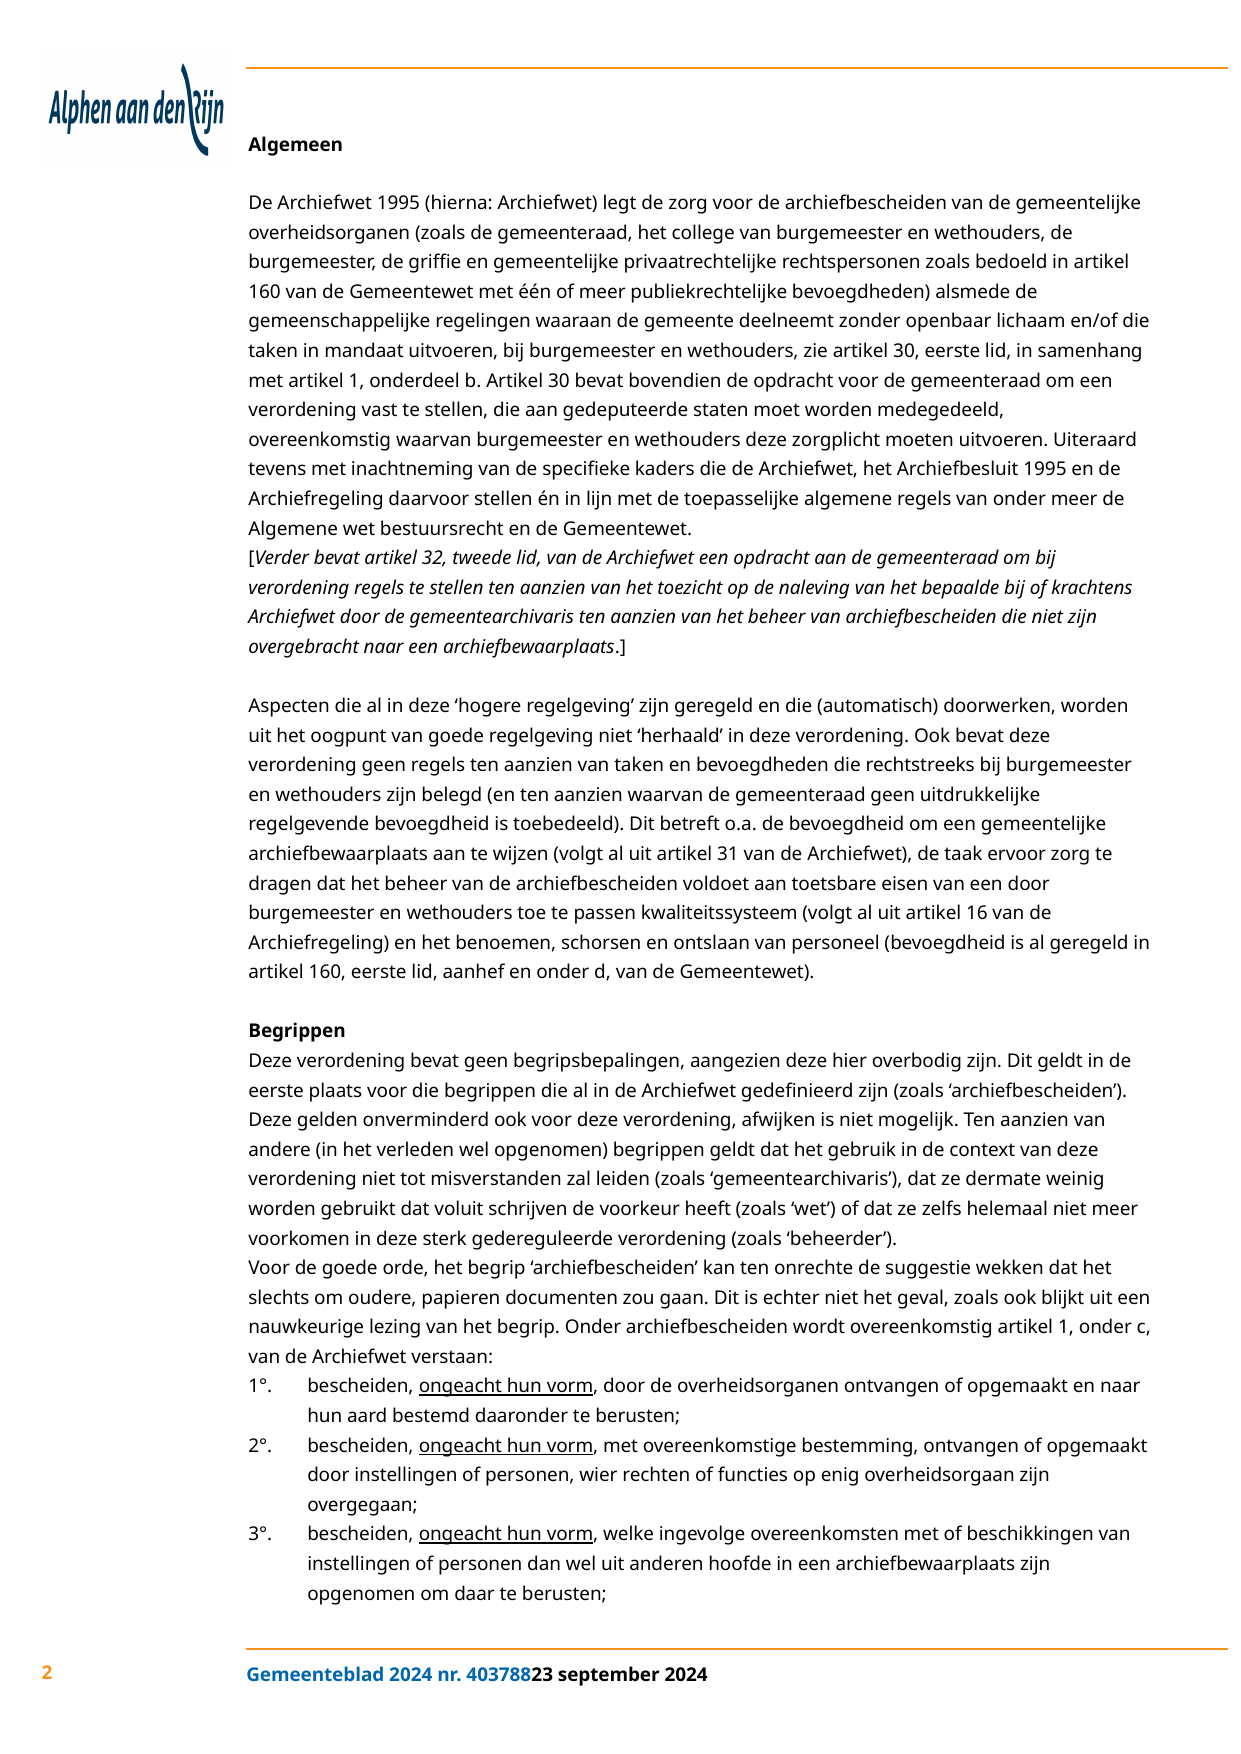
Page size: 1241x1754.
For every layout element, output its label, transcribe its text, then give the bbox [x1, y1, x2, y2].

text Algemeen [248, 121, 1152, 160]
list bescheiden, ongeacht hun vorm, met overeenkomstige bestemming, ontvangen of opgemaakt door instellingen of personen, wier rechten of functies op enig overheidsorgaan zijn overgegaan; [248, 1432, 1152, 1517]
text Aspecten die al in deze ‘hogere regelgeving’ zijn geregeld en die (automatisch) doorwerken, worden uit het oogpunt van goede regelgeving niet ‘herhaald’ in deze verordening. Ook bevat deze verordening geen regels ten aanzien van taken en bevoegdheden die rechtstreeks bij burgemeester en wethouders zijn belegd (en ten aanzien waarvan de gemeenteraad geen uitdrukkelijke regelgevende bevoegdheid is toebedeeld). Dit betreft o.a. de bevoegdheid om een gemeentelijke archiefbewaarplaats aan te wijzen (volgt al uit artikel 31 van de Archiefwet), de taak ervoor zorg te dragen dat het beheer van de archiefbescheiden voldoet aan toetsbare eisen van een door burgemeester en wethouders toe te passen kwaliteitssysteem (volgt al uit artikel 16 van de Archiefregeling) en het benoemen, schorsen en ontslaan van personeel (bevoegdheid is al geregeld in artikel 160, eerste lid, aanhef en onder d, van de Gemeentewet). [248, 692, 1152, 984]
list bescheiden, ongeacht hun vorm, welke ingevolge overeenkomsten met of beschikkingen van instellingen of personen dan wel uit anderen hoofde in een archiefbewaarplaats zijn opgenomen om daar te berusten; [248, 1521, 1152, 1606]
picture [41, 47, 231, 172]
text De Archiefwet 1995 (hierna: Archiefwet) legt de zorg voor de archiefbescheiden van de gemeentelijke overheidsorganen (zoals de gemeenteraad, het college van burgemeester en wethouders, de burgemeester, de griffie en gemeentelijke privaatrechtelijke rechtspersonen zoals bedoeld in artikel 160 van de Gemeentewet met één of meer publiekrechtelijke bevoegdheden) alsmede de gemeenschappelijke regelingen waaraan de gemeente deelneemt zonder openbaar lichaam en/of die taken in mandaat uitvoeren, bij burgemeester en wethouders, zie artikel 30, eerste lid, in samenhang met artikel 1, onderdeel b. Artikel 30 bevat bovendien de opdracht voor de gemeenteraad om een verordening vast te stellen, die aan gedeputeerde staten moet worden medegedeeld, overeenkomstig waarvan burgemeester en wethouders deze zorgplicht moeten uitvoeren. Uiteraard tevens met inachtneming van de specifieke kaders die de Archiefwet, het Archiefbesluit 1995 en de Archiefregeling daarvoor stellen én in lijn met de toepasselijke algemene regels van onder meer de Algemene wet bestuursrecht en de Gemeentewet. [248, 189, 1152, 541]
text Deze verordening bevat geen begripsbepalingen, aangezien deze hier overbodig zijn. Dit geldt in de eerste plaats voor die begrippen die al in de Archiefwet gedefinieerd zijn (zoals ‘archiefbescheiden’). Deze gelden onverminderd ook voor deze verordening, afwijken is niet mogelijk. Ten aanzien van andere (in het verleden wel opgenomen) begrippen geldt dat het gebruik in de context van deze verordening niet tot misverstanden zal leiden (zoals ‘gemeentearchivaris’), dat ze dermate weinig worden gebruikt dat voluit schrijven de voorkeur heeft (zoals ‘wet’) of dat ze zelfs helemaal niet meer voorkomen in deze sterk gedereguleerde verordening (zoals ‘beheerder’). [248, 1047, 1152, 1251]
text Begrippen [248, 1018, 1152, 1043]
list bescheiden, ongeacht hun vorm, door de overheidsorganen ontvangen of opgemaakt en naar hun aard bestemd daaronder te berusten; [248, 1373, 1152, 1428]
text Voor de goede orde, het begrip ‘archiefbescheiden’ kan ten onrechte de suggestie wekken dat het slechts om oudere, papieren documenten zou gaan. Dit is echter niet het geval, zoals ook blijkt uit een nauwkeurige lezing van het begrip. Onder archiefbescheiden wordt overeenkomstig artikel 1, onder c, van de Archiefwet verstaan: [248, 1254, 1152, 1369]
text [Verder bevat artikel 32, tweede lid, van de Archiefwet een opdracht aan de gemeenteraad om bij verordening regels te stellen ten aanzien van het toezicht op de naleving van het bepaalde bij of krachtens Archiefwet door de gemeentearchivaris ten aanzien van het beheer van archiefbescheiden die niet zijn overgebracht naar een archiefbewaarplaats.] [248, 544, 1152, 659]
